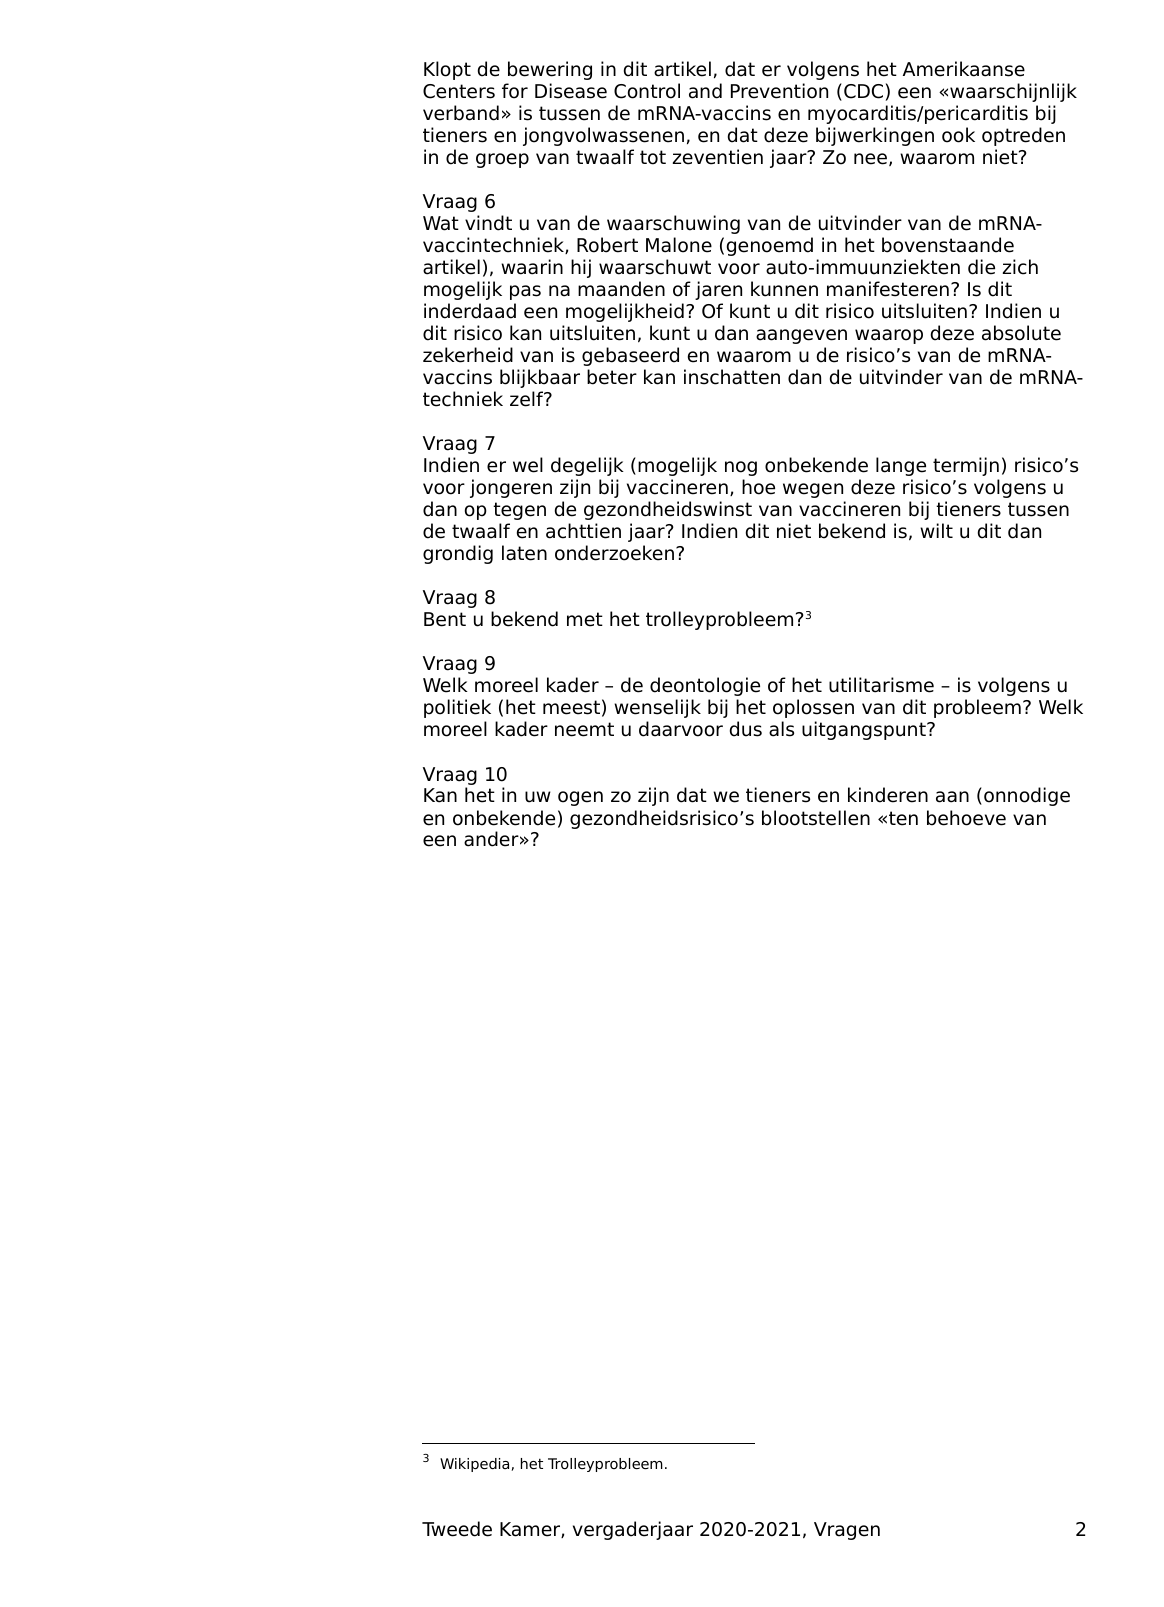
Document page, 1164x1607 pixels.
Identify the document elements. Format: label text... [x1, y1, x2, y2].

text Klopt de bewering in dit artikel, dat er volgens het Amerikaanse Centers for Disease Control and Prevention (CDC) een «waarschijnlijk verband» is tussen de mRNA-vaccins en myocarditis/pericarditis bij tieners en jongvolwassenen, en dat deze bijwerkingen ook optreden in de groep van twaalf tot zeventien jaar? Zo nee, waarom niet? [422, 59, 1087, 169]
text Kan het in uw ogen zo zijn dat we tieners en kinderen aan (onnodige en onbekende) gezondheidsrisico’s blootstellen «ten behoeve van een ander»? [422, 785, 1087, 851]
text Vraag 9 [422, 653, 1087, 675]
text Wat vindt u van de waarschuwing van de uitvinder van de mRNA-vaccintechniek, Robert Malone (genoemd in het bovenstaande artikel), waarin hij waarschuwt voor auto-immuunziekten die zich mogelijk pas na maanden of jaren kunnen manifesteren? Is dit inderdaad een mogelijkheid? Of kunt u dit risico uitsluiten? Indien u dit risico kan uitsluiten, kunt u dan aangeven waarop deze absolute zekerheid van is gebaseerd en waarom u de risico’s van de mRNA-vaccins blijkbaar beter kan inschatten dan de uitvinder van de mRNA-techniek zelf? [422, 213, 1087, 411]
text Vraag 7 [422, 433, 1087, 455]
text Wikipedia, het Trolleyprobleem. [422, 1452, 1087, 1474]
text Vraag 8 [422, 587, 1087, 609]
text Vraag 6 [422, 191, 1087, 213]
text Vraag 10 [422, 763, 1087, 785]
text Bent u bekend met het trolleyprobleem? [422, 609, 1087, 631]
text Welk moreel kader – de deontologie of het utilitarisme – is volgens u politiek (het meest) wenselijk bij het oplossen van dit probleem? Welk moreel kader neemt u daarvoor dus als uitgangspunt? [422, 675, 1087, 741]
text Indien er wel degelijk (mogelijk nog onbekende lange termijn) risico’s voor jongeren zijn bij vaccineren, hoe wegen deze risico’s volgens u dan op tegen de gezondheidswinst van vaccineren bij tieners tussen de twaalf en achttien jaar? Indien dit niet bekend is, wilt u dit dan grondig laten onderzoeken? [422, 455, 1087, 565]
